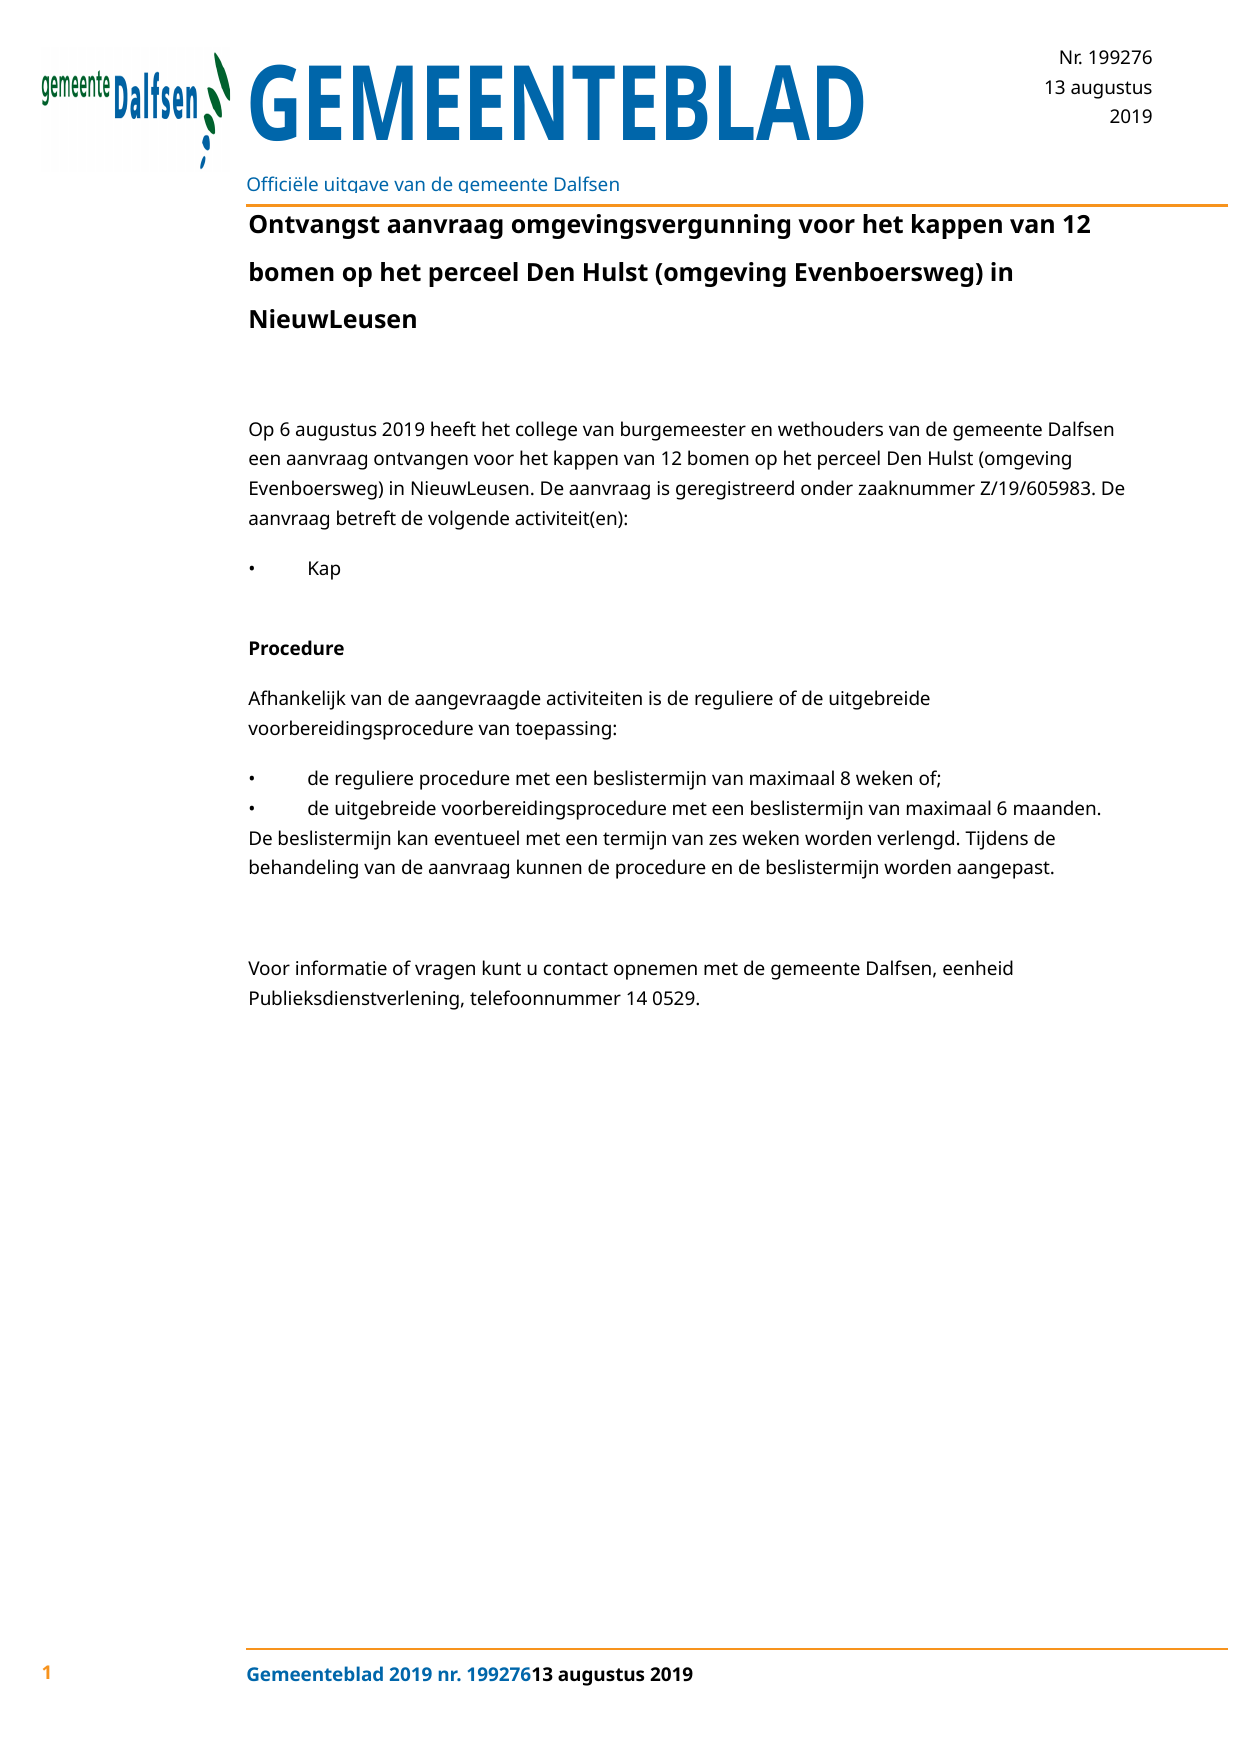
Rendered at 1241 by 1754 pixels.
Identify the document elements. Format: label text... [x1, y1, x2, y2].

text De beslistermijn kan eventueel met een termijn van zes weken worden verlengd. Tijdens de behandeling van de aanvraag kunnen de procedure en de beslistermijn worden aangepast. [248, 825, 1152, 880]
list de uitgebreide voorbereidingsprocedure met een beslistermijn van maximaal 6 maanden. [248, 795, 1152, 821]
list de reguliere procedure met een beslistermijn van maximaal 8 weken of; [248, 766, 1152, 791]
list Kap [248, 555, 1152, 581]
text Procedure [248, 635, 1152, 661]
text Afhankelijk van de aangevraagde activiteiten is de reguliere of de uitgebreide voorbereidingsprocedure van toepassing: [248, 686, 1152, 741]
text Ontvangst aanvraag omgevingsvergunning voor het kappen van 12 bomen op het perceel Den Hulst (omgeving Evenboersweg) in NieuwLeusen [248, 207, 1152, 336]
text Voor informatie of vragen kunt u contact opnemen met de gemeente Dalfsen, eenheid Publieksdienstverlening, telefoonnummer 14 0529. [248, 955, 1152, 1010]
text Op 6 augustus 2019 heeft het college van burgemeester en wethouders van de gemeente Dalfsen een aanvraag ontvangen voor het kappen van 12 bomen op het perceel Den Hulst (omgeving Evenboersweg) in NieuwLeusen. De aanvraag is geregistreerd onder zaaknummer Z/19/605983. De aanvraag betreft de volgende activiteit(en): [248, 416, 1152, 530]
picture [41, 47, 231, 172]
